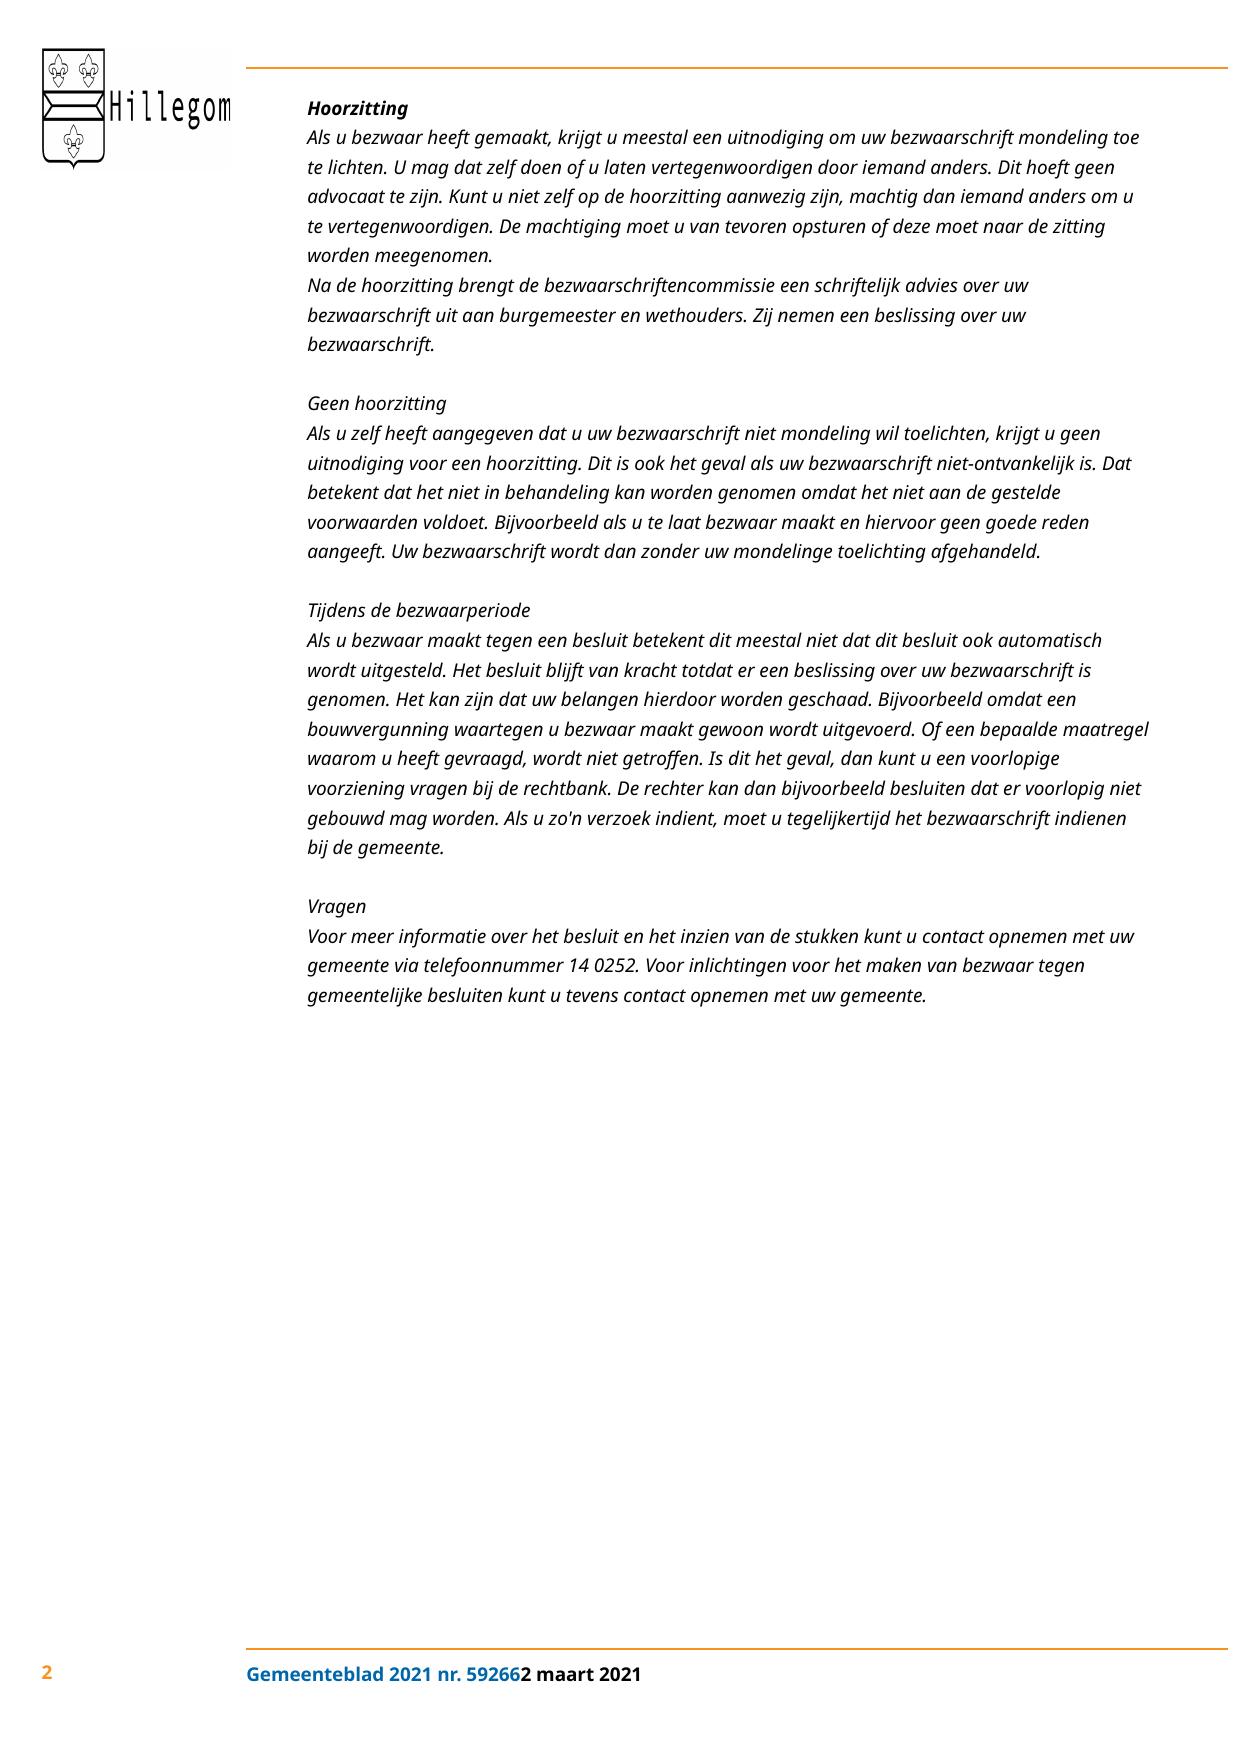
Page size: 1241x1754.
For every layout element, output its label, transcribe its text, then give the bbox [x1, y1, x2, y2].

list Na de hoorzitting brengt de bezwaarschriftencommissie een schriftelijk advies over uw bezwaarschrift uit aan burgemeester en wethouders. Zij nemen een beslissing over uw bezwaarschrift. [248, 272, 1152, 357]
list Vragen [248, 893, 1152, 919]
list Voor meer informatie over het besluit en het inzien van de stukken kunt u contact opnemen met uw gemeente via telefoonnummer 14 0252. Voor inlichtingen voor het maken van bezwaar tegen gemeentelijke besluiten kunt u tevens contact opnemen met uw gemeente. [248, 923, 1152, 1008]
list Tijdens de bezwaarperiode [248, 598, 1152, 623]
list Als u bezwaar maakt tegen een besluit betekent dit meestal niet dat dit besluit ook automatisch wordt uitgesteld. Het besluit blijft van kracht totdat er een beslissing over uw bezwaarschrift is genomen. Het kan zijn dat uw belangen hierdoor worden geschaad. Bijvoorbeeld omdat een bouwvergunning waartegen u bezwaar maakt gewoon wordt uitgevoerd. Of een bepaalde maatregel waarom u heeft gevraagd, wordt niet getroffen. Is dit het geval, dan kunt u een voorlopige voorziening vragen bij de rechtbank. De rechter kan dan bijvoorbeeld besluiten dat er voorlopig niet gebouwd mag worden. Als u zo'n verzoek indient, moet u tegelijkertijd het bezwaarschrift indienen bij de gemeente. [248, 627, 1152, 860]
picture [41, 47, 231, 172]
list Geen hoorzitting [248, 391, 1152, 416]
list Als u bezwaar heeft gemaakt, krijgt u meestal een uitnodiging om uw bezwaarschrift mondeling toe te lichten. U mag dat zelf doen of u laten vertegenwoordigen door iemand anders. Dit hoeft geen advocaat te zijn. Kunt u niet zelf op de hoorzitting aanwezig zijn, machtig dan iemand anders om u te vertegenwoordigen. De machtiging moet u van tevoren opsturen of deze moet naar de zitting worden meegenomen. [248, 124, 1152, 268]
list Hoorzitting [248, 95, 1152, 121]
list Als u zelf heeft aangegeven dat u uw bezwaarschrift niet mondeling wil toelichten, krijgt u geen uitnodiging voor een hoorzitting. Dit is ook het geval als uw bezwaarschrift niet-ontvankelijk is. Dat betekent dat het niet in behandeling kan worden genomen omdat het niet aan de gestelde voorwaarden voldoet. Bijvoorbeeld als u te laat bezwaar maakt en hiervoor geen goede reden aangeeft. Uw bezwaarschrift wordt dan zonder uw mondelinge toelichting afgehandeld. [248, 420, 1152, 564]
